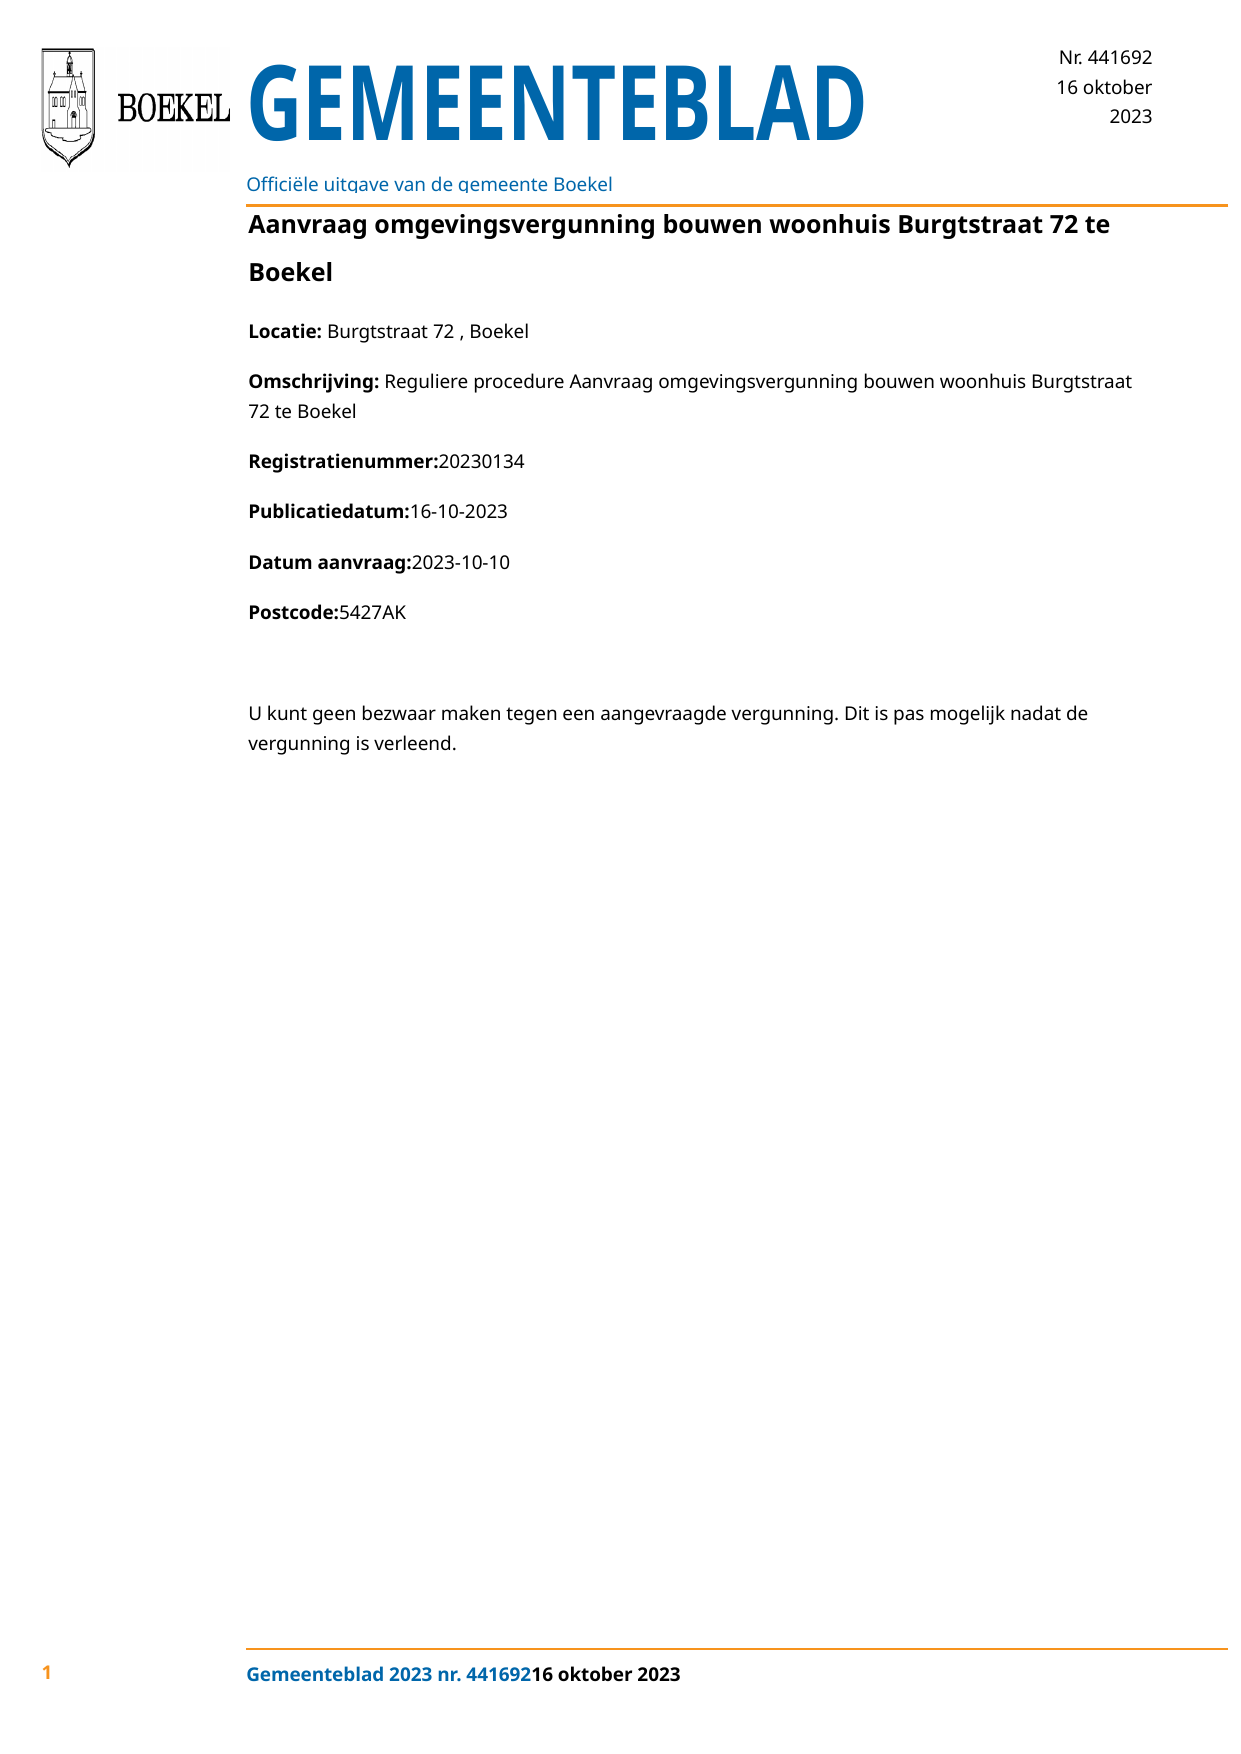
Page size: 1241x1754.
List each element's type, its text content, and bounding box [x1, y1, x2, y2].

text Datum aanvraag:2023-10-10 [248, 549, 1152, 575]
text Postcode:5427AK [248, 599, 1152, 625]
text Aanvraag omgevingsvergunning bouwen woonhuis Burgtstraat 72 te Boekel [248, 207, 1152, 288]
text U kunt geen bezwaar maken tegen een aangevraagde vergunning. Dit is pas mogelijk nadat de vergunning is verleend. [248, 700, 1152, 756]
text Registratienummer:20230134 [248, 448, 1152, 474]
text Locatie: Burgtstraat 72 , Boekel [248, 318, 1152, 344]
text Omschrijving: Reguliere procedure Aanvraag omgevingsvergunning bouwen woonhuis Burgtstraat 72 te Boekel [248, 368, 1152, 424]
picture [41, 47, 231, 172]
text Publicatiedatum:16-10-2023 [248, 499, 1152, 524]
